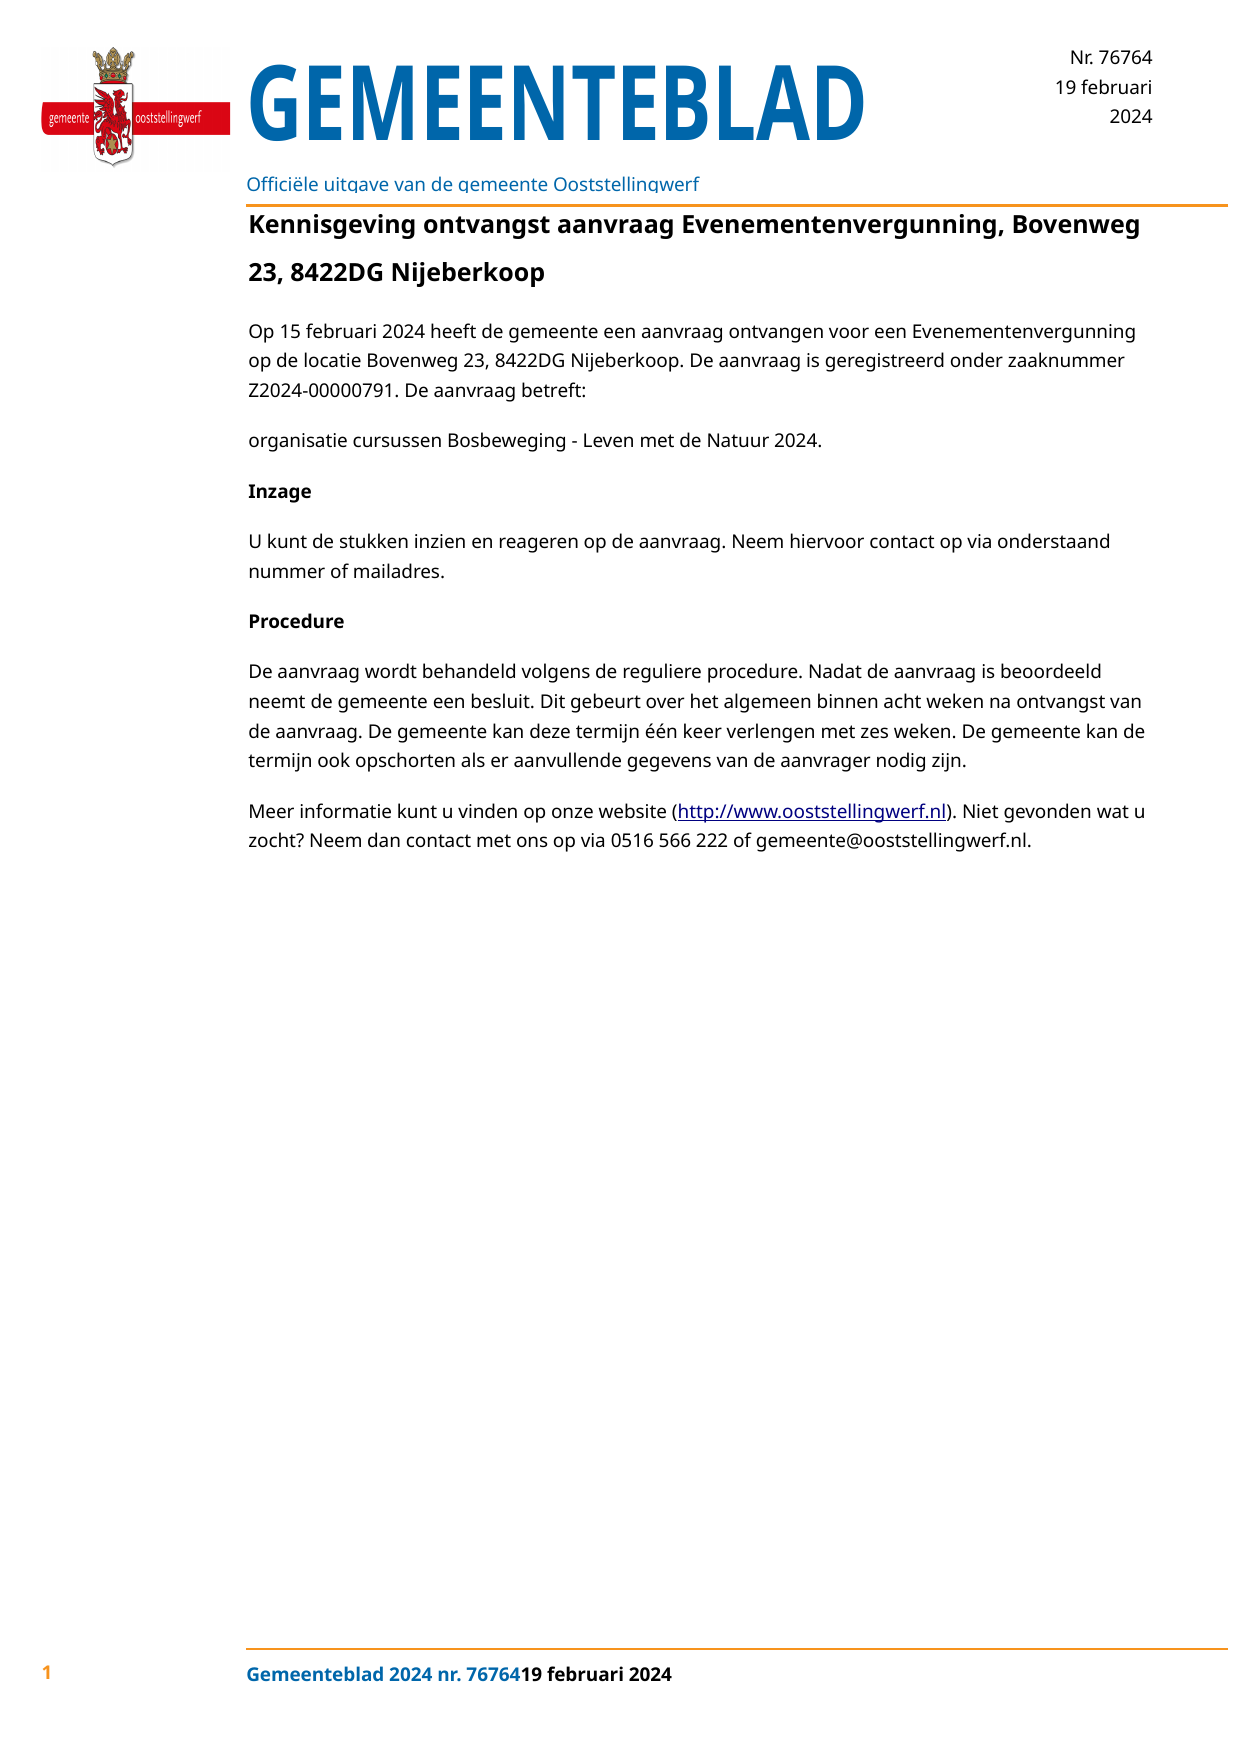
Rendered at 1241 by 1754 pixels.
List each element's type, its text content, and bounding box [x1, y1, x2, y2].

picture [41, 47, 231, 172]
text De aanvraag wordt behandeld volgens de reguliere procedure. Nadat de aanvraag is beoordeeld neemt de gemeente een besluit. Dit gebeurt over het algemeen binnen acht weken na ontvangst van de aanvraag. De gemeente kan deze termijn één keer verlengen met zes weken. De gemeente kan de termijn ook opschorten als er aanvullende gegevens van de aanvrager nodig zijn. [248, 659, 1152, 773]
text Kennisgeving ontvangst aanvraag Evenementenvergunning, Bovenweg 23, 8422DG Nijeberkoop [248, 207, 1152, 288]
text Meer informatie kunt u vinden op onze website (http://www.ooststellingwerf.nl). Niet gevonden wat u zocht? Neem dan contact met ons op via 0516 566 222 of gemeente@ooststellingwerf.nl. [248, 798, 1152, 853]
text U kunt de stukken inzien en reageren op de aanvraag. Neem hiervoor contact op via onderstaand nummer of mailadres. [248, 528, 1152, 584]
text organisatie cursussen Bosbeweging - Leven met de Natuur 2024. [248, 427, 1152, 453]
text Op 15 februari 2024 heeft de gemeente een aanvraag ontvangen voor een Evenementenvergunning op de locatie Bovenweg 23, 8422DG Nijeberkoop. De aanvraag is geregistreerd onder zaaknummer Z2024-00000791. De aanvraag betreft: [248, 318, 1152, 403]
text Inzage [248, 478, 1152, 504]
text Procedure [248, 608, 1152, 634]
